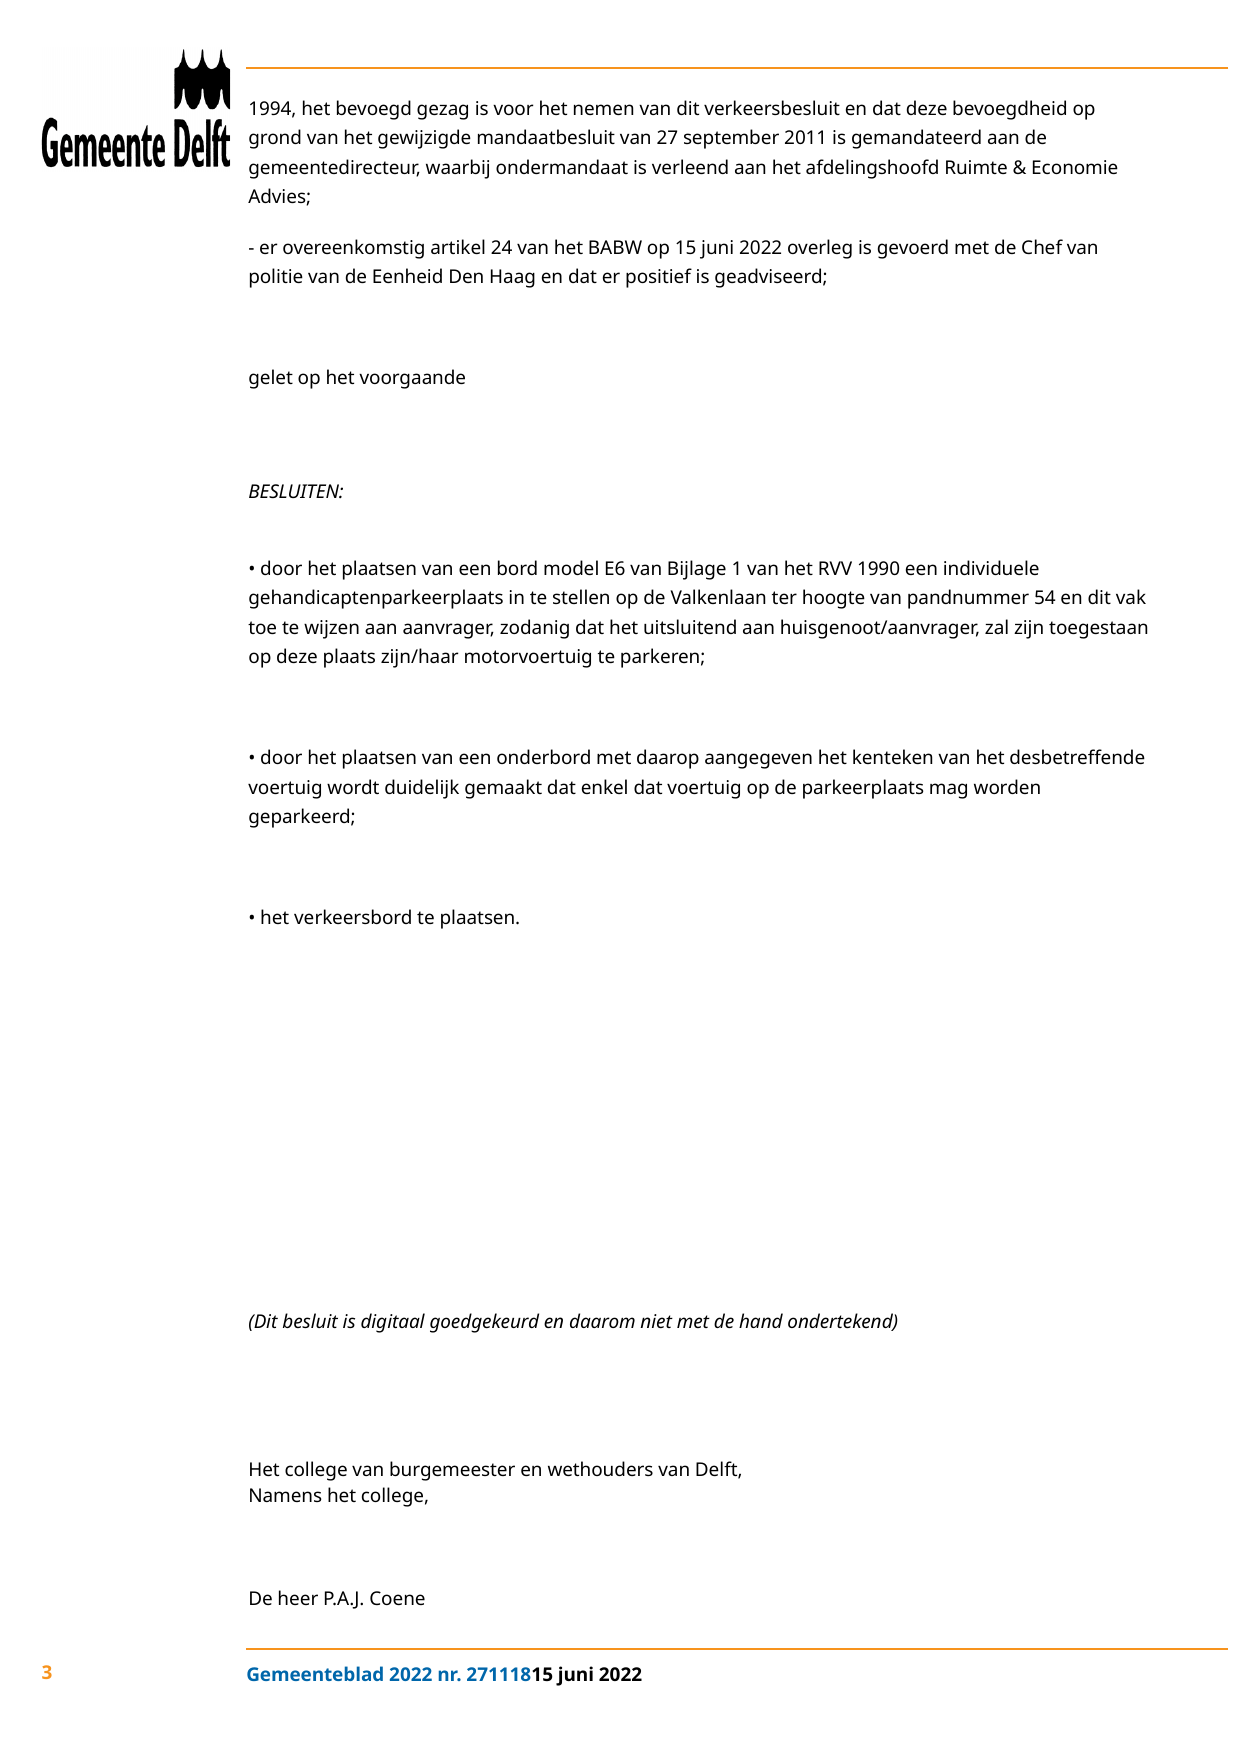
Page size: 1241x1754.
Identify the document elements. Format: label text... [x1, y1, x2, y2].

text • door het plaatsen van een bord model E6 van Bijlage 1 van het RVV 1990 een individuele gehandicaptenparkeerplaats in te stellen op de Valkenlaan ter hoogte van pandnummer 54 en dit vak toe te wijzen aan aanvrager, zodanig dat het uitsluitend aan huisgenoot/aanvrager, zal zijn toegestaan op deze plaats zijn/haar motorvoertuig te parkeren; [248, 555, 1152, 669]
text De heer P.A.J. Coene [248, 1585, 1152, 1611]
text 1994, het bevoegd gezag is voor het nemen van dit verkeersbesluit en dat deze bevoegdheid op grond van het gewijzigde mandaatbesluit van 27 september 2011 is gemandateerd aan de gemeentedirecteur, waarbij ondermandaat is verleend aan het afdelingshoofd Ruimte & Economie Advies; [248, 95, 1152, 209]
text gelet op het voorgaande [248, 364, 1152, 390]
picture [41, 47, 231, 172]
text • het verkeersbord te plaatsen. [248, 904, 1152, 930]
text BESLUITEN: [248, 479, 1152, 504]
text Namens het college, [248, 1482, 1152, 1508]
text • door het plaatsen van een onderbord met daarop aangegeven het kenteken van het desbetreffende voertuig wordt duidelijk gemaakt dat enkel dat voertuig op de parkeerplaats mag worden geparkeerd; [248, 744, 1152, 829]
text (Dit besluit is digitaal goedgekeurd en daarom niet met de hand ondertekend) [248, 1308, 1152, 1333]
text - er overeenkomstig artikel 24 van het BABW op 15 juni 2022 overleg is gevoerd met de Chef van politie van de Eenheid Den Haag en dat er positief is geadviseerd; [248, 234, 1152, 289]
text Het college van burgemeester en wethouders van Delft, [248, 1456, 1152, 1482]
